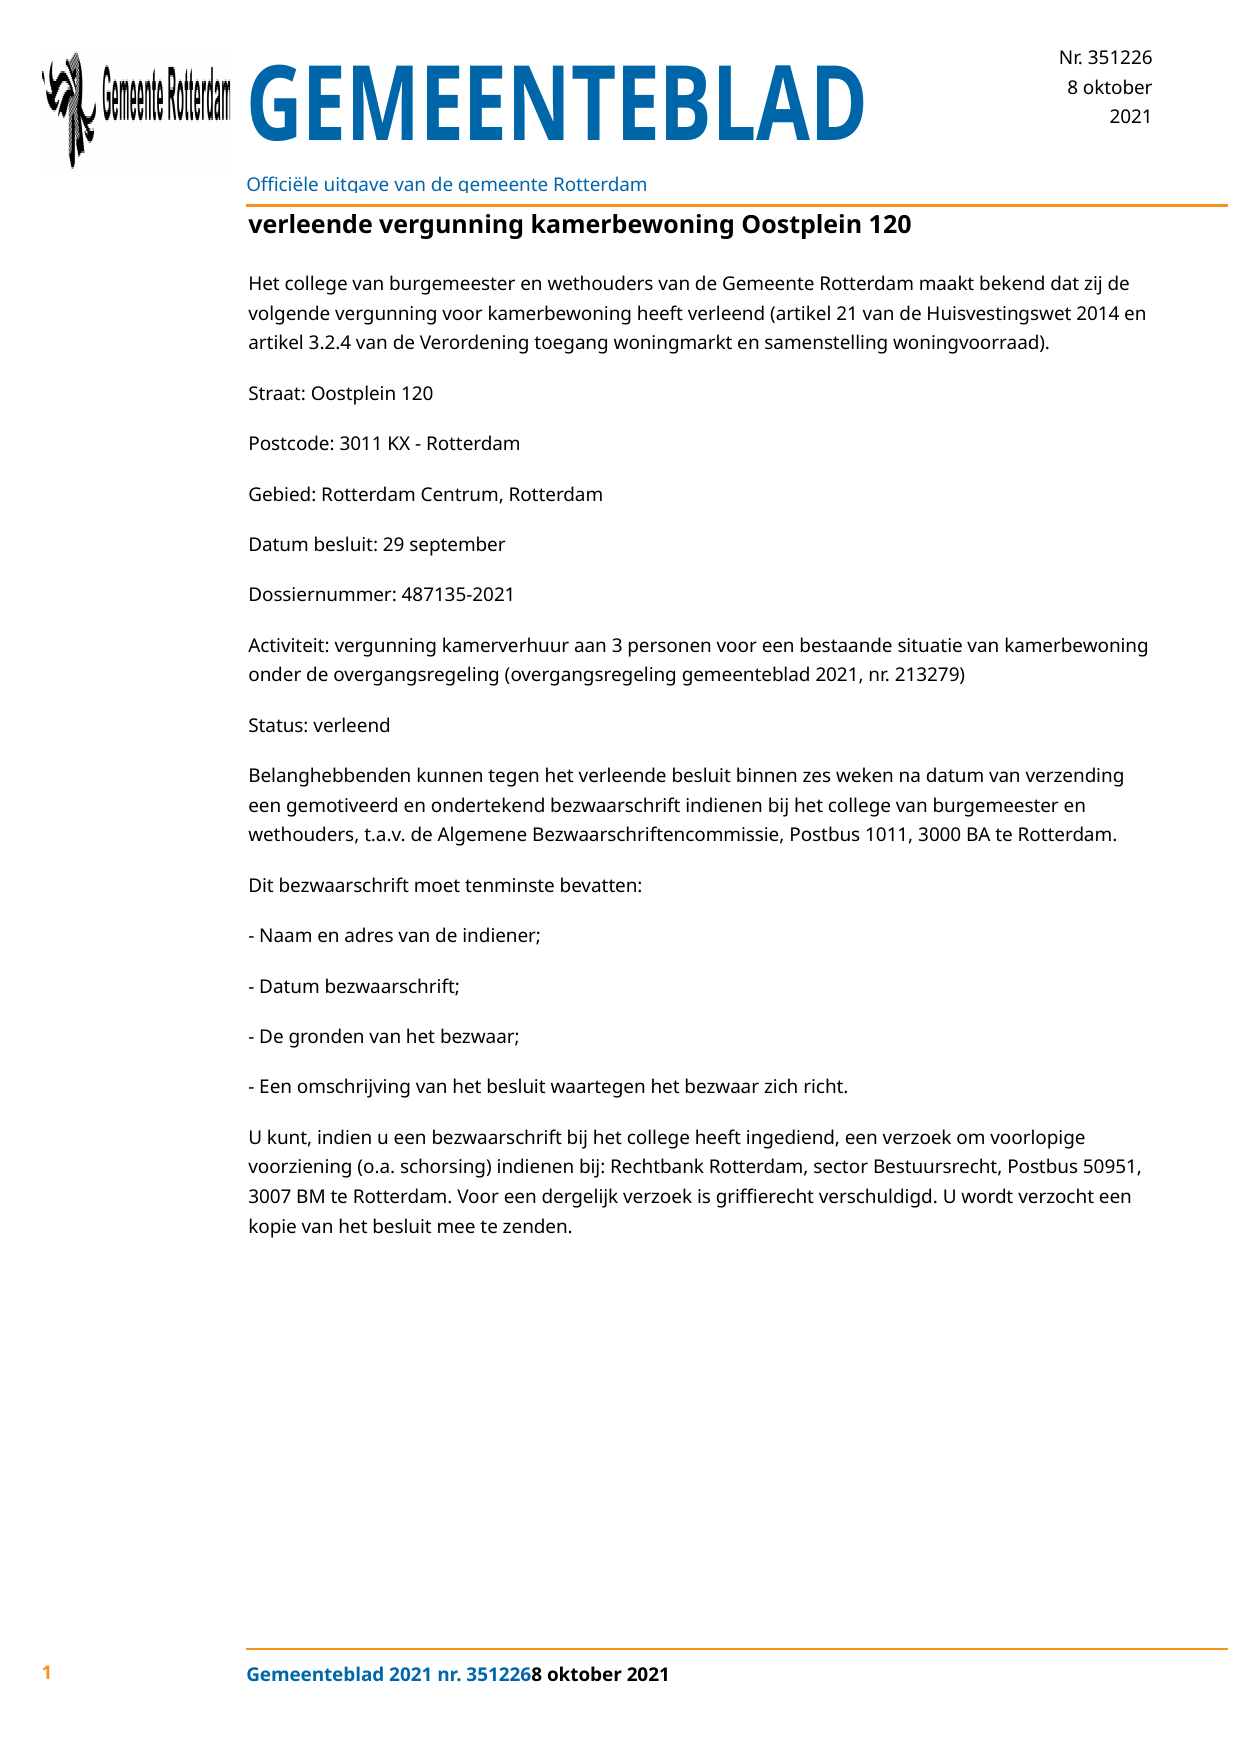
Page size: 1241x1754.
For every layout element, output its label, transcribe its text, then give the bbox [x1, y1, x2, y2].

text - Een omschrijving van het besluit waartegen het bezwaar zich richt. [248, 1074, 1152, 1099]
text Status: verleend [248, 712, 1152, 738]
text Gebied: Rotterdam Centrum, Rotterdam [248, 481, 1152, 506]
text Activiteit: vergunning kamerverhuur aan 3 personen voor een bestaande situatie van kamerbewoning onder de overgangsregeling (overgangsregeling gemeenteblad 2021, nr. 213279) [248, 632, 1152, 687]
picture [41, 47, 231, 172]
text Dit bezwaarschrift moet tenminste bevatten: [248, 872, 1152, 898]
text Belanghebbenden kunnen tegen het verleende besluit binnen zes weken na datum van verzending een gemotiveerd en ondertekend bezwaarschrift indienen bij het college van burgemeester en wethouders, t.a.v. de Algemene Bezwaarschriftencommissie, Postbus 1011, 3000 BA te Rotterdam. [248, 762, 1152, 847]
text Straat: Oostplein 120 [248, 380, 1152, 406]
text U kunt, indien u een bezwaarschrift bij het college heeft ingediend, een verzoek om voorlopige voorziening (o.a. schorsing) indienen bij: Rechtbank Rotterdam, sector Bestuursrecht, Postbus 50951, 3007 BM te Rotterdam. Voor een dergelijk verzoek is griffierecht verschuldigd. U wordt verzocht een kopie van het besluit mee te zenden. [248, 1124, 1152, 1238]
text verleende vergunning kamerbewoning Oostplein 120 [248, 207, 1152, 241]
text Het college van burgemeester en wethouders van de Gemeente Rotterdam maakt bekend dat zij de volgende vergunning voor kamerbewoning heeft verleend (artikel 21 van de Huisvestingswet 2014 en artikel 3.2.4 van de Verordening toegang woningmarkt en samenstelling woningvoorraad). [248, 270, 1152, 355]
text Datum besluit: 29 september [248, 531, 1152, 557]
text - De gronden van het bezwaar; [248, 1023, 1152, 1049]
text Postcode: 3011 KX - Rotterdam [248, 430, 1152, 456]
text - Datum bezwaarschrift; [248, 973, 1152, 998]
text Dossiernummer: 487135-2021 [248, 582, 1152, 607]
text - Naam en adres van de indiener; [248, 922, 1152, 948]
